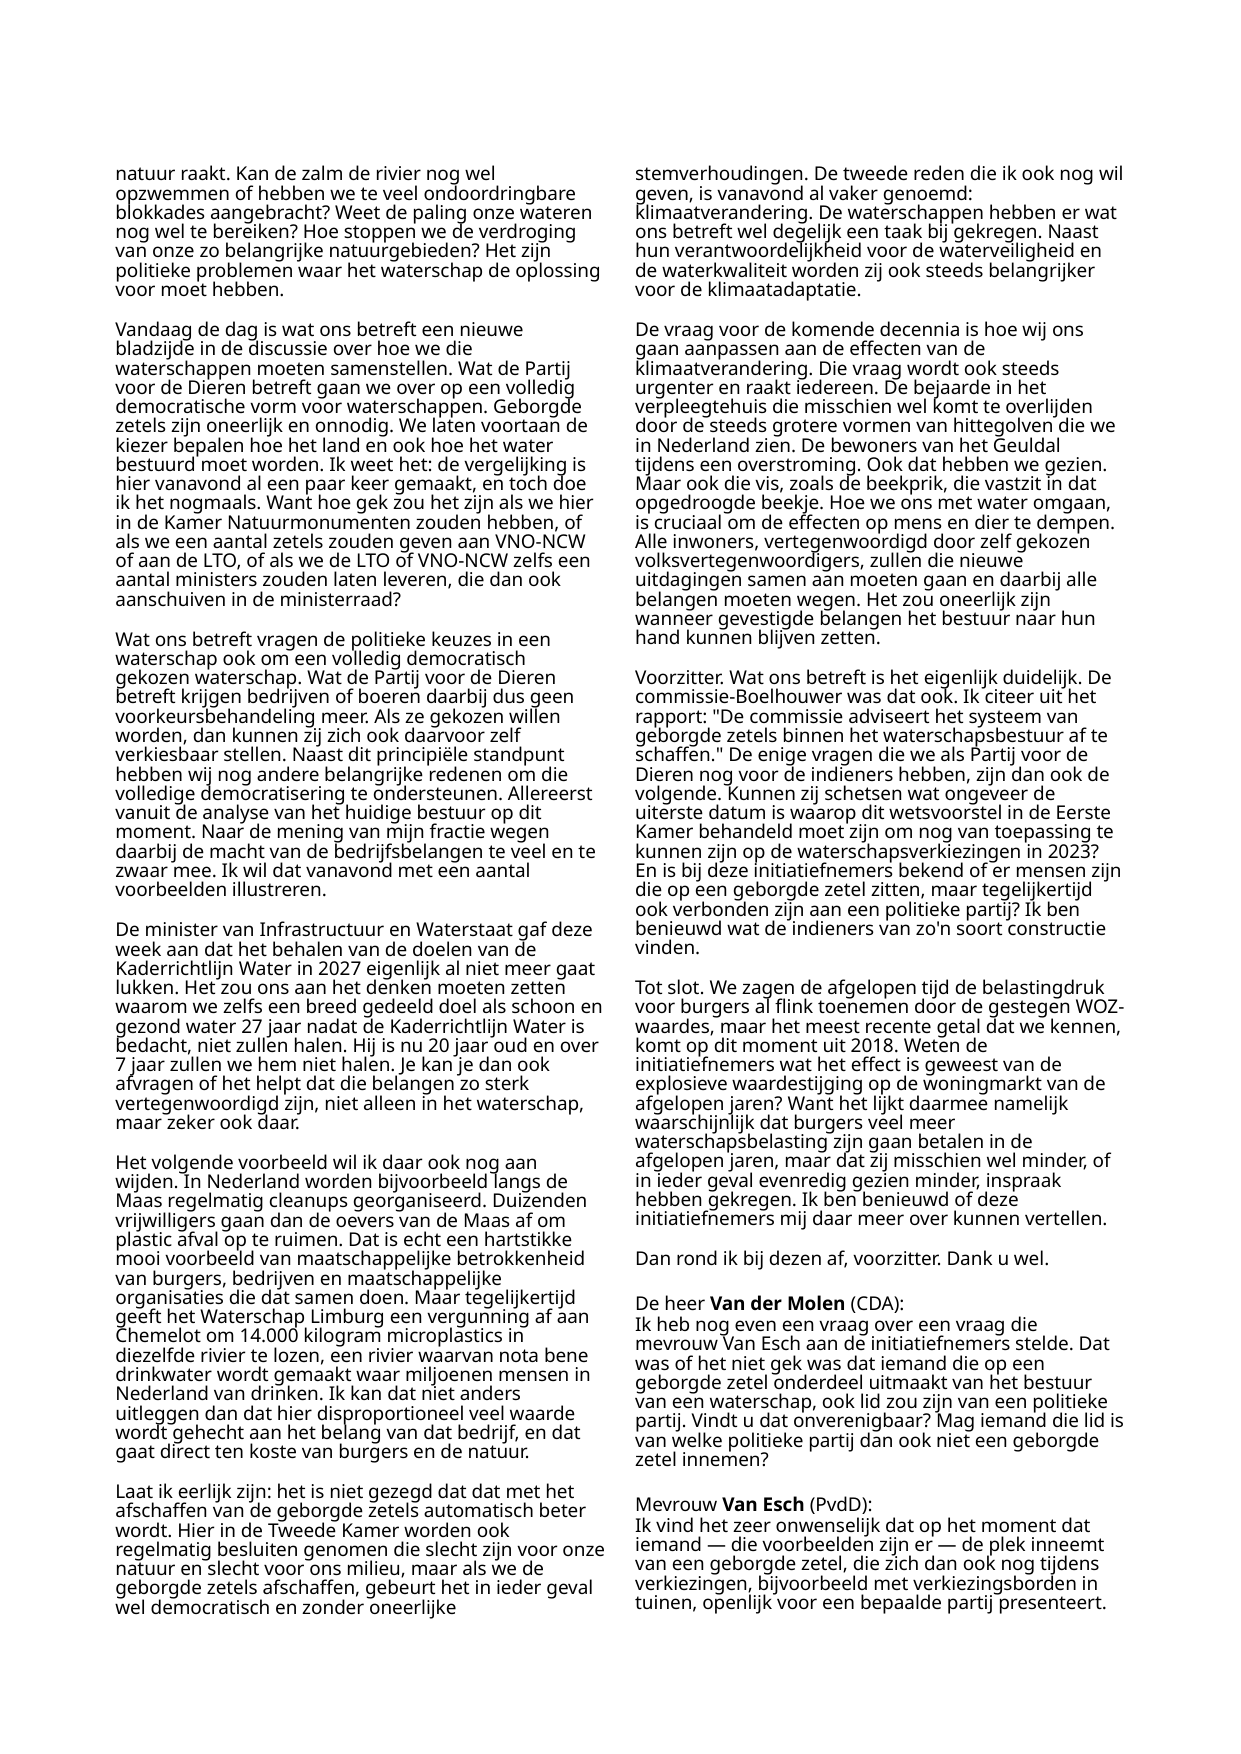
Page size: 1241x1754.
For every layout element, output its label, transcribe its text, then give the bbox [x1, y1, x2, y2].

text Laat ik eerlijk zijn: het is niet gezegd dat dat met het afschaffen van de geborgde zetels automatisch beter wordt. Hier in de Tweede Kamer worden ook regelmatig besluiten genomen die slecht zijn voor onze natuur en slecht voor ons milieu, maar als we de geborgde zetels afschaffen, gebeurt het in ieder geval wel democratisch en zonder oneerlijke [115, 1483, 605, 1618]
text De heer Van der Molen (CDA): [635, 1290, 1125, 1316]
text Mevrouw Van Esch (PvdD): [635, 1491, 1125, 1517]
text Wat ons betreft vragen de politieke keuzes in een waterschap ook om een volledig democratisch gekozen waterschap. Wat de Partij voor de Dieren betreft krijgen bedrijven of boeren daarbij dus geen voorkeursbehandeling meer. Als ze gekozen willen worden, dan kunnen zij zich ook daarvoor zelf verkiesbaar stellen. Naast dit principiële standpunt hebben wij nog andere belangrijke redenen om die volledige democratisering te ondersteunen. Allereerst vanuit de analyse van het huidige bestuur op dit moment. Naar de mening van mijn fractie wegen daarbij de macht van de bedrijfsbelangen te veel en te zwaar mee. Ik wil dat vanavond met een aantal voorbeelden illustreren. [115, 631, 605, 901]
text De minister van Infrastructuur en Waterstaat gaf deze week aan dat het behalen van de doelen van de Kaderrichtlijn Water in 2027 eigenlijk al niet meer gaat lukken. Het zou ons aan het denken moeten zetten waarom we zelfs een breed gedeeld doel als schoon en gezond water 27 jaar nadat de Kaderrichtlijn Water is bedacht, niet zullen halen. Hij is nu 20 jaar oud en over 7 jaar zullen we hem niet halen. Je kan je dan ook afvragen of het helpt dat die belangen zo sterk vertegenwoordigd zijn, niet alleen in het waterschap, maar zeker ook daar. [115, 921, 605, 1133]
text Voorzitter. Wat ons betreft is het eigenlijk duidelijk. De commissie-Boelhouwer was dat ook. Ik citeer uit het rapport: "De commissie adviseert het systeem van geborgde zetels binnen het waterschapsbestuur af te schaffen." De enige vragen die we als Partij voor de Dieren nog voor de indieners hebben, zijn dan ook de volgende. Kunnen zij schetsen wat ongeveer de uiterste datum is waarop dit wetsvoorstel in de Eerste Kamer behandeld moet zijn om nog van toepassing te kunnen zijn op de waterschapsverkiezingen in 2023? En is bij deze initiatiefnemers bekend of er mensen zijn die op een geborgde zetel zitten, maar tegelijkertijd ook verbonden zijn aan een politieke partij? Ik ben benieuwd wat de indieners van zo'n soort constructie vinden. [635, 669, 1125, 958]
text Ik heb nog even een vraag over een vraag die mevrouw Van Esch aan de initiatiefnemers stelde. Dat was of het niet gek was dat iemand die op een geborgde zetel onderdeel uitmaakt van het bestuur van een waterschap, ook lid zou zijn van een politieke partij. Vindt u dat onverenigbaar? Mag iemand die lid is van welke politieke partij dan ook niet een geborgde zetel innemen? [635, 1316, 1125, 1470]
text Vandaag de dag is wat ons betreft een nieuwe bladzijde in de discussie over hoe we die waterschappen moeten samenstellen. Wat de Partij voor de Dieren betreft gaan we over op een volledig democratische vorm voor waterschappen. Geborgde zetels zijn oneerlijk en onnodig. We laten voortaan de kiezer bepalen hoe het land en ook hoe het water bestuurd moet worden. Ik weet het: de vergelijking is hier vanavond al een paar keer gemaakt, en toch doe ik het nogmaals. Want hoe gek zou het zijn als we hier in de Kamer Natuurmonumenten zouden hebben, of als we een aantal zetels zouden geven aan VNO-NCW of aan de LTO, of als we de LTO of VNO-NCW zelfs een aantal ministers zouden laten leveren, die dan ook aanschuiven in de ministerraad? [115, 321, 605, 610]
text De vraag voor de komende decennia is hoe wij ons gaan aanpassen aan de effecten van de klimaatverandering. Die vraag wordt ook steeds urgenter en raakt iedereen. De bejaarde in het verpleegtehuis die misschien wel komt te overlijden door de steeds grotere vormen van hittegolven die we in Nederland zien. De bewoners van het Geuldal tijdens een overstroming. Ook dat hebben we gezien. Maar ook die vis, zoals de beekprik, die vastzit in dat opgedroogde beekje. Hoe we ons met water omgaan, is cruciaal om de effecten op mens en dier te dempen. Alle inwoners, vertegenwoordigd door zelf gekozen volksvertegenwoordigers, zullen die nieuwe uitdagingen samen aan moeten gaan en daarbij alle belangen moeten wegen. Het zou oneerlijk zijn wanneer gevestigde belangen het bestuur naar hun hand kunnen blijven zetten. [635, 321, 1125, 648]
text Ik vind het zeer onwenselijk dat op het moment dat iemand — die voorbeelden zijn er — de plek inneemt van een geborgde zetel, die zich dan ook nog tijdens verkiezingen, bijvoorbeeld met verkiezingsborden in tuinen, openlijk voor een bepaalde partij presenteert. [635, 1517, 1125, 1613]
text stemverhoudingen. De tweede reden die ik ook nog wil geven, is vanavond al vaker genoemd: klimaatverandering. De waterschappen hebben er wat ons betreft wel degelijk een taak bij gekregen. Naast hun verantwoordelijkheid voor de waterveiligheid en de waterkwaliteit worden zij ook steeds belangrijker voor de klimaatadaptatie. [635, 165, 1125, 300]
text natuur raakt. Kan de zalm de rivier nog wel opzwemmen of hebben we te veel ondoordringbare blokkades aangebracht? Weet de paling onze wateren nog wel te bereiken? Hoe stoppen we de verdroging van onze zo belangrijke natuurgebieden? Het zijn politieke problemen waar het waterschap de oplossing voor moet hebben. [115, 165, 605, 300]
text Het volgende voorbeeld wil ik daar ook nog aan wijden. In Nederland worden bijvoorbeeld langs de Maas regelmatig cleanups georganiseerd. Duizenden vrijwilligers gaan dan de oevers van de Maas af om plastic afval op te ruimen. Dat is echt een hartstikke mooi voorbeeld van maatschappelijke betrokkenheid van burgers, bedrijven en maatschappelijke organisaties die dat samen doen. Maar tegelijkertijd geeft het Waterschap Limburg een vergunning af aan Chemelot om 14.000 kilogram microplastics in diezelfde rivier te lozen, een rivier waarvan nota bene drinkwater wordt gemaakt waar miljoenen mensen in Nederland van drinken. Ik kan dat niet anders uitleggen dan dat hier disproportioneel veel waarde wordt gehecht aan het belang van dat bedrijf, en dat gaat direct ten koste van burgers en de natuur. [115, 1154, 605, 1462]
text Tot slot. We zagen de afgelopen tijd de belastingdruk voor burgers al flink toenemen door de gestegen WOZ-waardes, maar het meest recente getal dat we kennen, komt op dit moment uit 2018. Weten de initiatiefnemers wat het effect is geweest van de explosieve waardestijging op de woningmarkt van de afgelopen jaren? Want het lijkt daarmee namelijk waarschijnlijk dat burgers veel meer waterschapsbelasting zijn gaan betalen in de afgelopen jaren, maar dat zij misschien wel minder, of in ieder geval evenredig gezien minder, inspraak hebben gekregen. Ik ben benieuwd of deze initiatiefnemers mij daar meer over kunnen vertellen. [635, 979, 1125, 1229]
text Dan rond ik bij dezen af, voorzitter. Dank u wel. [635, 1250, 1125, 1269]
